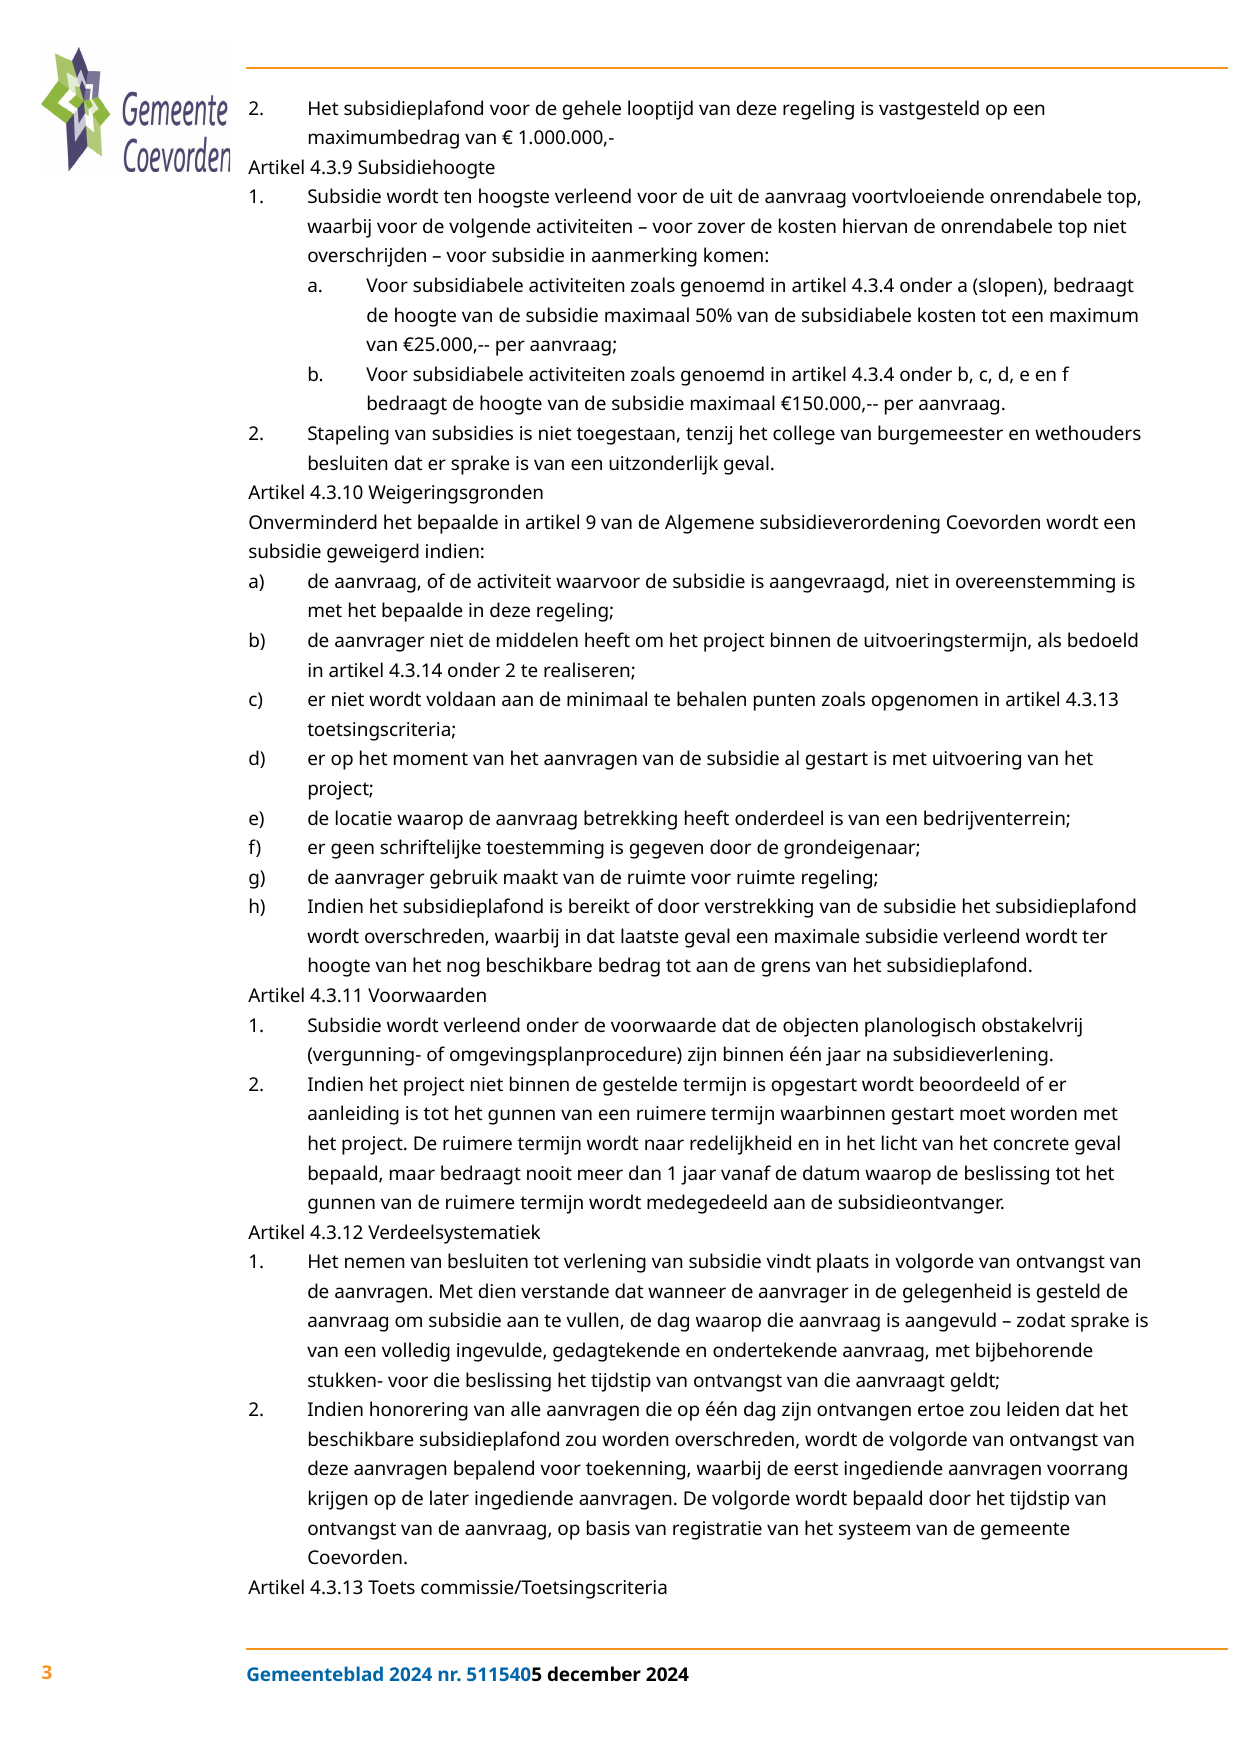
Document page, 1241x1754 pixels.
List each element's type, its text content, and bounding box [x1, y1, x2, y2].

list Stapeling van subsidies is niet toegestaan, tenzij het college van burgemeester en wethouders besluiten dat er sprake is van een uitzonderlijk geval. [248, 420, 1152, 476]
list de aanvrager niet de middelen heeft om het project binnen de uitvoeringstermijn, als bedoeld in artikel 4.3.14 onder 2 te realiseren; [248, 627, 1152, 683]
list Voor subsidiabele activiteiten zoals genoemd in artikel 4.3.4 onder a (slopen), bedraagt de hoogte van de subsidie maximaal 50% van de subsidiabele kosten tot een maximum van €25.000,-- per aanvraag; [307, 272, 1152, 357]
list Subsidie wordt ten hoogste verleend voor de uit de aanvraag voortvloeiende onrendabele top, waarbij voor de volgende activiteiten – voor zover de kosten hiervan de onrendabele top niet overschrijden – voor subsidie in aanmerking komen: [248, 183, 1152, 268]
list er niet wordt voldaan aan de minimaal te behalen punten zoals opgenomen in artikel 4.3.13 toetsingscriteria; [248, 686, 1152, 742]
text Artikel 4.3.12 Verdeelsystematiek [248, 1219, 1152, 1245]
list Indien het subsidieplafond is bereikt of door verstrekking van de subsidie het subsidieplafond wordt overschreden, waarbij in dat laatste geval een maximale subsidie verleend wordt ter hoogte van het nog beschikbare bedrag tot aan de grens van het subsidieplafond. [248, 893, 1152, 978]
list Indien het project niet binnen de gestelde termijn is opgestart wordt beoordeeld of er aanleiding is tot het gunnen van een ruimere termijn waarbinnen gestart moet worden met het project. De ruimere termijn wordt naar redelijkheid en in het licht van het concrete geval bepaald, maar bedraagt nooit meer dan 1 jaar vanaf de datum waarop de beslissing tot het gunnen van de ruimere termijn wordt medegedeeld aan de subsidieontvanger. [248, 1071, 1152, 1215]
list de aanvraag, of de activiteit waarvoor de subsidie is aangevraagd, niet in overeenstemming is met het bepaalde in deze regeling; [248, 568, 1152, 623]
list Voor subsidiabele activiteiten zoals genoemd in artikel 4.3.4 onder b, c, d, e en f bedraagt de hoogte van de subsidie maximaal €150.000,-- per aanvraag. [307, 361, 1152, 416]
list Het subsidieplafond voor de gehele looptijd van deze regeling is vastgesteld op een maximumbedrag van € 1.000.000,- [248, 95, 1152, 150]
list de locatie waarop de aanvraag betrekking heeft onderdeel is van een bedrijventerrein; [248, 805, 1152, 831]
list Het nemen van besluiten tot verlening van subsidie vindt plaats in volgorde van ontvangst van de aanvragen. Met dien verstande dat wanneer de aanvrager in de gelegenheid is gesteld de aanvraag om subsidie aan te vullen, de dag waarop die aanvraag is aangevuld – zodat sprake is van een volledig ingevulde, gedagtekende en ondertekende aanvraag, met bijbehorende stukken- voor die beslissing het tijdstip van ontvangst van die aanvraagt geldt; [248, 1248, 1152, 1393]
list er geen schriftelijke toestemming is gegeven door de grondeigenaar; [248, 834, 1152, 860]
text Artikel 4.3.10 Weigeringsgronden [248, 479, 1152, 505]
text Artikel 4.3.13 Toets commissie/Toetsingscriteria [248, 1574, 1152, 1600]
list Indien honorering van alle aanvragen die op één dag zijn ontvangen ertoe zou leiden dat het beschikbare subsidieplafond zou worden overschreden, wordt de volgorde van ontvangst van deze aanvragen bepalend voor toekenning, waarbij de eerst ingediende aanvragen voorrang krijgen op de later ingediende aanvragen. De volgorde wordt bepaald door het tijdstip van ontvangst van de aanvraag, op basis van registratie van het systeem van de gemeente Coevorden. [248, 1396, 1152, 1570]
list de aanvrager gebruik maakt van de ruimte voor ruimte regeling; [248, 864, 1152, 890]
list Subsidie wordt verleend onder de voorwaarde dat de objecten planologisch obstakelvrij (vergunning- of omgevingsplanprocedure) zijn binnen één jaar na subsidieverlening. [248, 1012, 1152, 1067]
text Artikel 4.3.11 Voorwaarden [248, 982, 1152, 1008]
text Onverminderd het bepaalde in artikel 9 van de Algemene subsidieverordening Coevorden wordt een subsidie geweigerd indien: [248, 509, 1152, 564]
list er op het moment van het aanvragen van de subsidie al gestart is met uitvoering van het project; [248, 746, 1152, 801]
picture [41, 47, 231, 172]
text Artikel 4.3.9 Subsidiehoogte [248, 154, 1152, 180]
